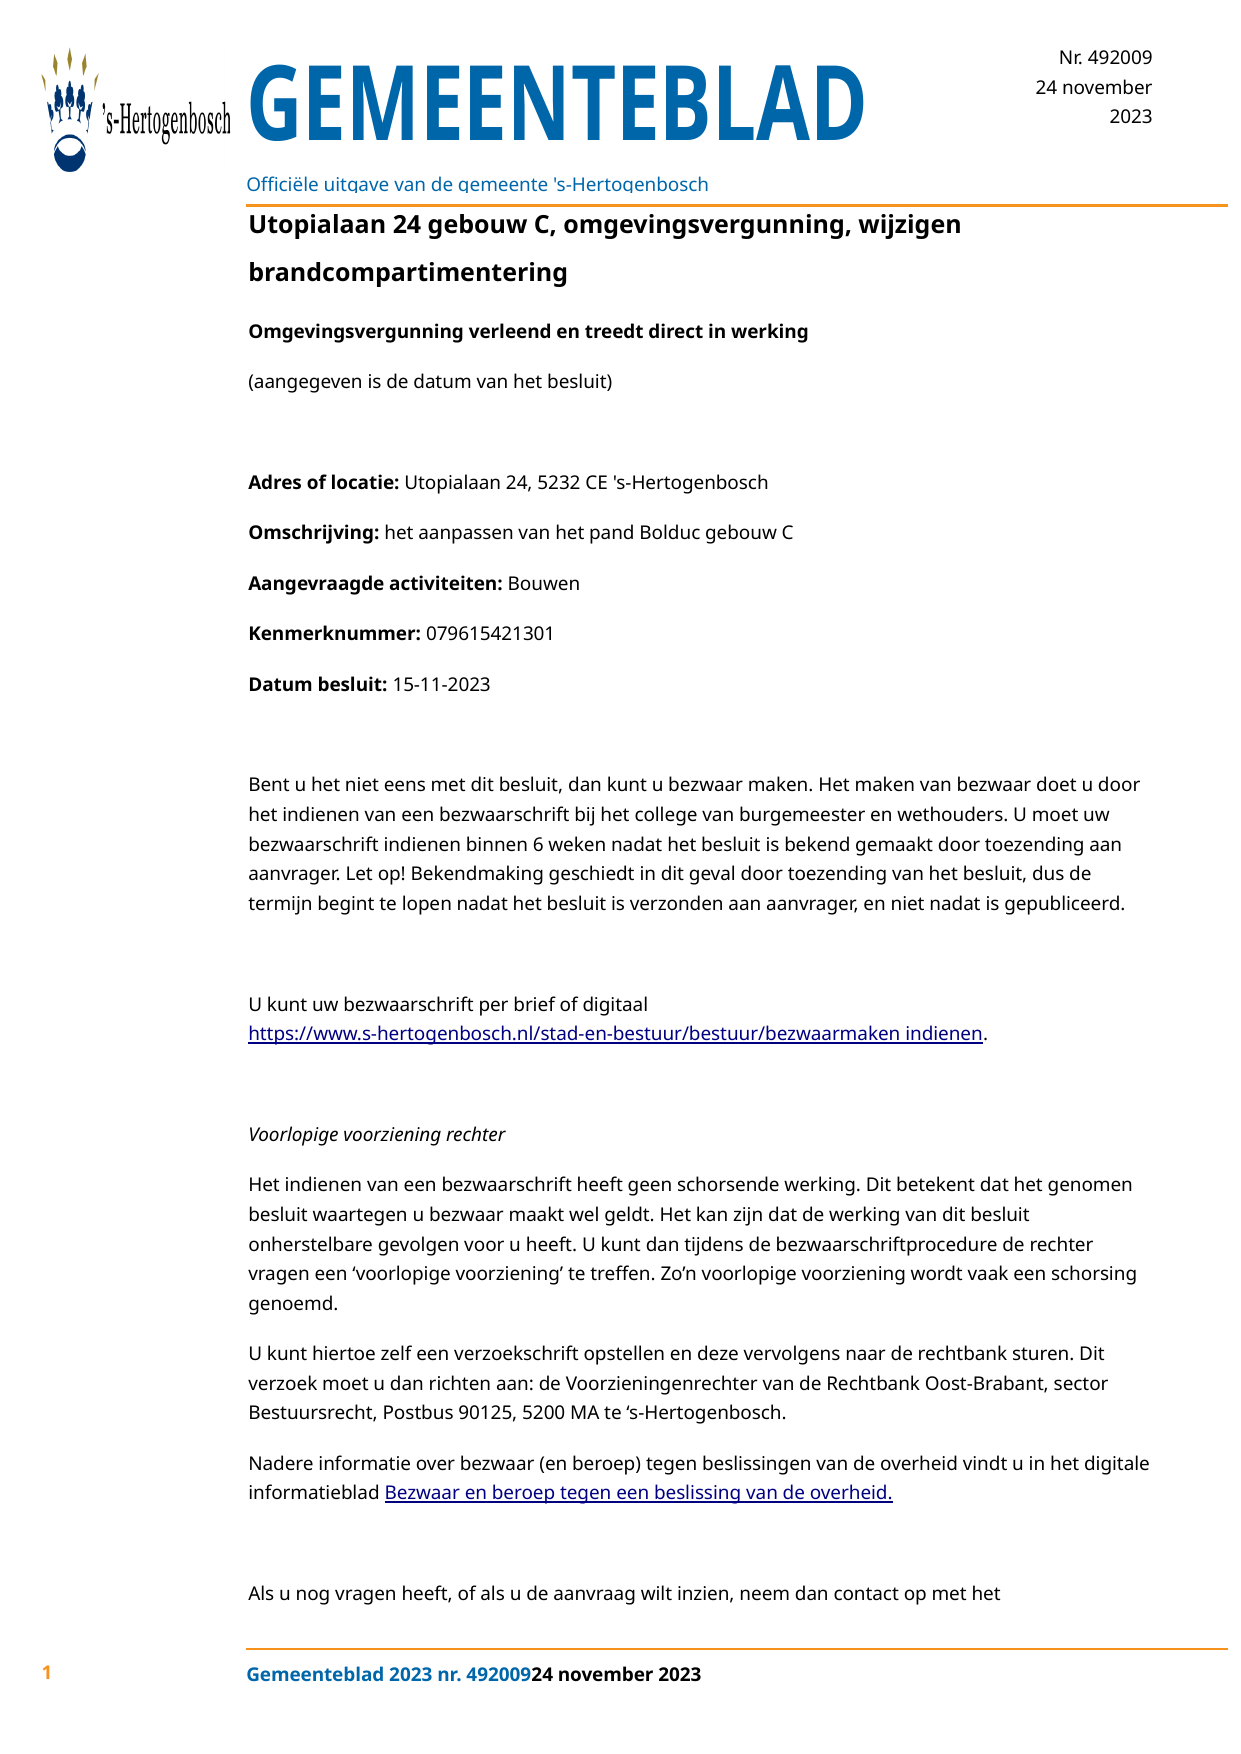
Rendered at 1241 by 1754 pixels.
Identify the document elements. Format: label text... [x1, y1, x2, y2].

text Utopialaan 24 gebouw C, omgevingsvergunning, wijzigen brandcompartimentering [248, 207, 1152, 288]
text Omgevingsvergunning verleend en treedt direct in werking [248, 318, 1152, 344]
text Als u nog vragen heeft, of als u de aanvraag wilt inzien, neem dan contact op met het [248, 1580, 1152, 1606]
text Datum besluit: 15-11-2023 [248, 671, 1152, 697]
text Voorlopige voorziening rechter [248, 1121, 1152, 1147]
picture [41, 47, 231, 172]
text U kunt hiertoe zelf een verzoekschrift opstellen en deze vervolgens naar de rechtbank sturen. Dit verzoek moet u dan richten aan: de Voorzieningenrechter van de Rechtbank Oost-Brabant, sector Bestuursrecht, Postbus 90125, 5200 MA te ‘s-Hertogenbosch. [248, 1340, 1152, 1425]
text Omschrijving: het aanpassen van het pand Bolduc gebouw C [248, 519, 1152, 545]
text Nadere informatie over bezwaar (en beroep) tegen beslissingen van de overheid vindt u in het digitale informatieblad Bezwaar en beroep tegen een beslissing van de overheid. [248, 1450, 1152, 1505]
text Adres of locatie: Utopialaan 24, 5232 CE 's-Hertogenbosch [248, 469, 1152, 495]
text Kenmerknummer: 079615421301 [248, 620, 1152, 646]
text U kunt uw bezwaarschrift per brief of digitaal https://www.s-hertogenbosch.nl/stad-en-bestuur/bestuur/bezwaarmaken indienen. [248, 991, 1152, 1046]
text (aangegeven is de datum van het besluit) [248, 368, 1152, 394]
text Aangevraagde activiteiten: Bouwen [248, 570, 1152, 596]
text Het indienen van een bezwaarschrift heeft geen schorsende werking. Dit betekent dat het genomen besluit waartegen u bezwaar maakt wel geldt. Het kan zijn dat de werking van dit besluit onherstelbare gevolgen voor u heeft. U kunt dan tijdens de bezwaarschriftprocedure de rechter vragen een ‘voorlopige voorziening’ te treffen. Zo’n voorlopige voorziening wordt vaak een schorsing genoemd. [248, 1172, 1152, 1316]
text Bent u het niet eens met dit besluit, dan kunt u bezwaar maken. Het maken van bezwaar doet u door het indienen van een bezwaarschrift bij het college van burgemeester en wethouders. U moet uw bezwaarschrift indienen binnen 6 weken nadat het besluit is bekend gemaakt door toezending aan aanvrager. Let op! Bekendmaking geschiedt in dit geval door toezending van het besluit, dus de termijn begint te lopen nadat het besluit is verzonden aan aanvrager, en niet nadat is gepubliceerd. [248, 772, 1152, 916]
